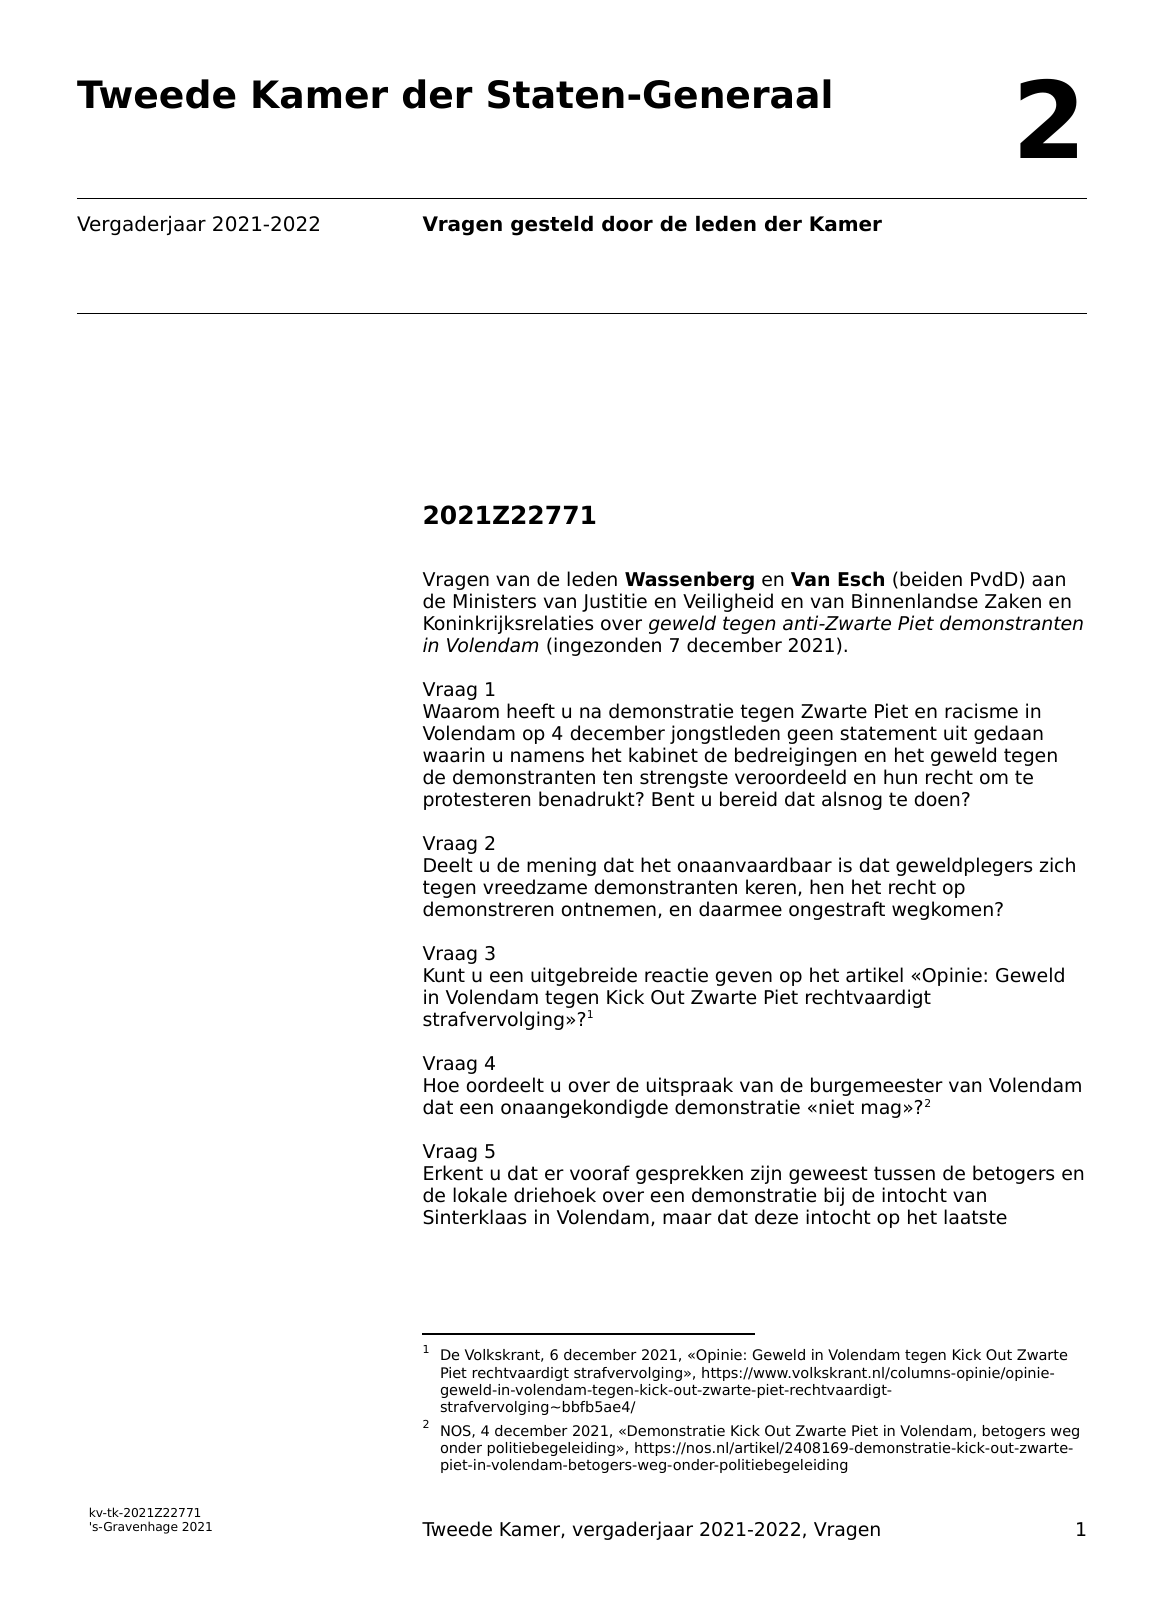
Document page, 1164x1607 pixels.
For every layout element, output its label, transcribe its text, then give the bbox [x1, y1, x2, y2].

text 2021Z22771 [422, 501, 1087, 531]
text Vraag 5 [422, 1141, 1087, 1163]
text Vraag 3 [422, 943, 1087, 965]
text Erkent u dat er vooraf gesprekken zijn geweest tussen de betogers en de lokale driehoek over een demonstratie bij de intocht van Sinterklaas in Volendam, maar dat deze intocht op het laatste [422, 1163, 1087, 1229]
text NOS, 4 december 2021, «Demonstratie Kick Out Zwarte Piet in Volendam, betogers weg onder politiebegeleiding», https://nos.nl/artikel/2408169-demonstratie-kick-out-zwarte-piet-in-volendam-betogers-weg-onder-politiebegeleiding [422, 1418, 1087, 1474]
text De Volkskrant, 6 december 2021, «Opinie: Geweld in Volendam tegen Kick Out Zwarte Piet rechtvaardigt strafvervolging», https://www.volkskrant.nl/columns-opinie/opinie-geweld-in-volendam-tegen-kick-out-zwarte-piet-rechtvaardigt-strafvervolging~bbfb5ae4/ [422, 1343, 1087, 1416]
text 's-Gravenhage 2021 [88, 1520, 323, 1534]
text Kunt u een uitgebreide reactie geven op het artikel «Opinie: Geweld in Volendam tegen Kick Out Zwarte Piet rechtvaardigt strafvervolging»? [422, 965, 1087, 1031]
text Vraag 2 [422, 833, 1087, 855]
text Deelt u de mening dat het onaanvaardbaar is dat geweldplegers zich tegen vreedzame demonstranten keren, hen het recht op demonstreren ontnemen, en daarmee ongestraft wegkomen? [422, 855, 1087, 921]
table_header Tweede Kamer der Staten-Generaal [77, 59, 886, 198]
table_cell Vragen gesteld door de leden der Kamer [422, 199, 1087, 313]
text Waarom heeft u na demonstratie tegen Zwarte Piet en racisme in Volendam op 4 december jongstleden geen statement uit gedaan waarin u namens het kabinet de bedreigingen en het geweld tegen de demonstranten ten strengste veroordeeld en hun recht om te protesteren benadrukt? Bent u bereid dat alsnog te doen? [422, 701, 1087, 811]
text Vraag 4 [422, 1053, 1087, 1075]
text Vragen van de leden Wassenberg en Van Esch (beiden PvdD) aan de Ministers van Justitie en Veiligheid en van Binnenlandse Zaken en Koninkrijksrelaties over geweld tegen anti-Zwarte Piet demonstranten in Volendam (ingezonden 7 december 2021). [422, 569, 1087, 657]
table_header 2 [886, 59, 1087, 198]
text kv-tk-2021Z22771 [88, 1506, 323, 1520]
text Hoe oordeelt u over de uitspraak van de burgemeester van Volendam dat een onaangekondigde demonstratie «niet mag»? [422, 1075, 1087, 1119]
text Vraag 1 [422, 679, 1087, 701]
table_cell Vergaderjaar 2021-2022 [77, 199, 422, 313]
